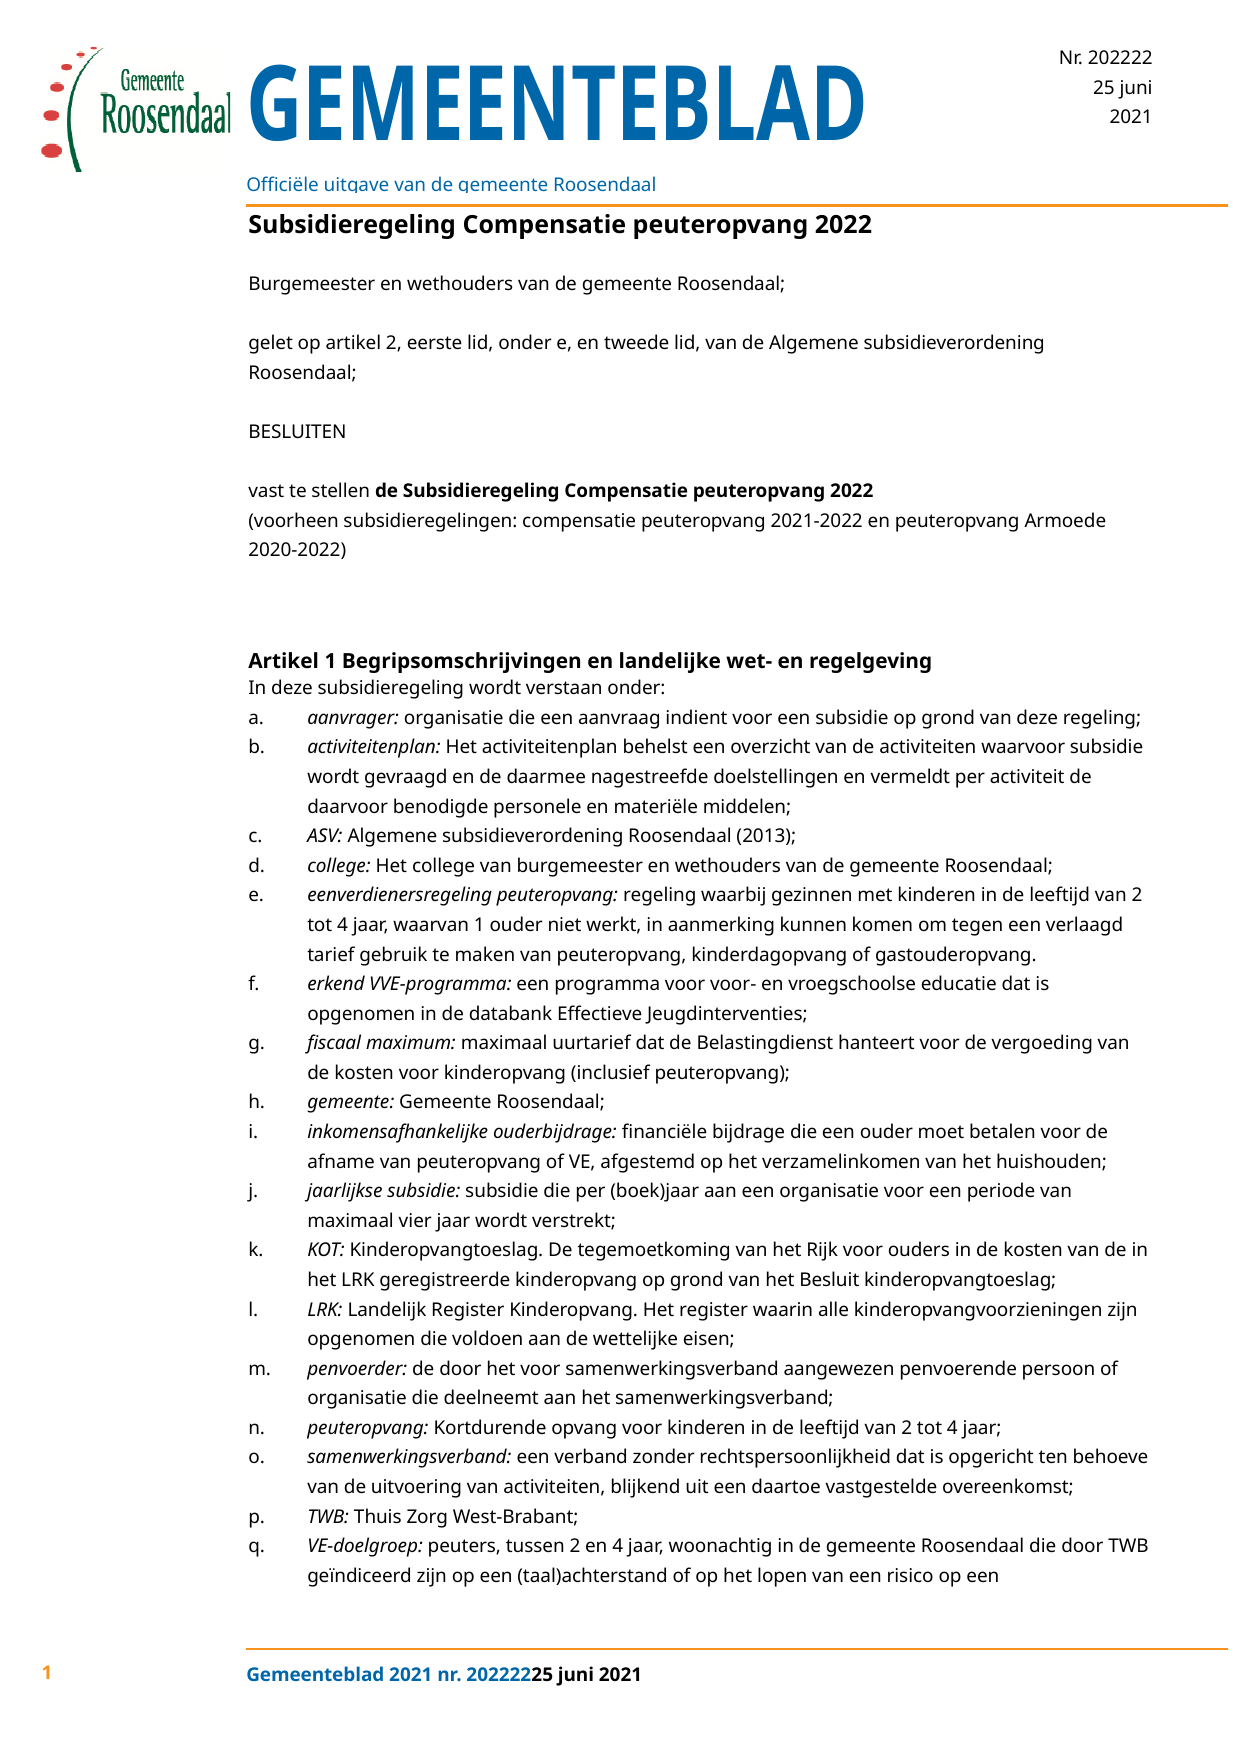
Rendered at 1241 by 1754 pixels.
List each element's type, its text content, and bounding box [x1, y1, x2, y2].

list activiteitenplan: Het activiteitenplan behelst een overzicht van de activiteiten waarvoor subsidie wordt gevraagd en de daarmee nagestreefde doelstellingen en vermeldt per activiteit de daarvoor benodigde personele en materiële middelen; [248, 734, 1152, 819]
text Artikel 1 Begripsomschrijvingen en landelijke wet- en regelgeving [248, 646, 1152, 674]
list LRK: Landelijk Register Kinderopvang. Het register waarin alle kinderopvangvoorzieningen zijn opgenomen die voldoen aan de wettelijke eisen; [248, 1296, 1152, 1351]
list peuteropvang: Kortdurende opvang voor kinderen in de leeftijd van 2 tot 4 jaar; [248, 1414, 1152, 1440]
list erkend VVE-programma: een programma voor voor- en vroegschoolse educatie dat is opgenomen in de databank Effectieve Jeugdinterventies; [248, 970, 1152, 1026]
text vast te stellen de Subsidieregeling Compensatie peuteropvang 2022 [248, 477, 1152, 503]
text gelet op artikel 2, eerste lid, onder e, en tweede lid, van de Algemene subsidieverordening Roosendaal; [248, 329, 1152, 385]
text Subsidieregeling Compensatie peuteropvang 2022 [248, 207, 1152, 241]
text Burgemeester en wethouders van de gemeente Roosendaal; [248, 270, 1152, 296]
list KOT: Kinderopvangtoeslag. De tegemoetkoming van het Rijk voor ouders in de kosten van de in het LRK geregistreerde kinderopvang op grond van het Besluit kinderopvangtoeslag; [248, 1237, 1152, 1292]
list TWB: Thuis Zorg West-Brabant; [248, 1503, 1152, 1529]
picture [41, 47, 231, 172]
list college: Het college van burgemeester en wethouders van de gemeente Roosendaal; [248, 852, 1152, 878]
text (voorheen subsidieregelingen: compensatie peuteropvang 2021-2022 en peuteropvang Armoede 2020-2022) [248, 507, 1152, 562]
text In deze subsidieregeling wordt verstaan onder: [248, 674, 1152, 700]
list ASV: Algemene subsidieverordening Roosendaal (2013); [248, 822, 1152, 848]
list fiscaal maximum: maximaal uurtarief dat de Belastingdienst hanteert voor de vergoeding van de kosten voor kinderopvang (inclusief peuteropvang); [248, 1029, 1152, 1085]
list samenwerkingsverband: een verband zonder rechtspersoonlijkheid dat is opgericht ten behoeve van de uitvoering van activiteiten, blijkend uit een daartoe vastgestelde overeenkomst; [248, 1444, 1152, 1499]
list eenverdienersregeling peuteropvang: regeling waarbij gezinnen met kinderen in de leeftijd van 2 tot 4 jaar, waarvan 1 ouder niet werkt, in aanmerking kunnen komen om tegen een verlaagd tarief gebruik te maken van peuteropvang, kinderdagopvang of gastouderopvang. [248, 882, 1152, 967]
list inkomensafhankelijke ouderbijdrage: financiële bijdrage die een ouder moet betalen voor de afname van peuteropvang of VE, afgestemd op het verzamelinkomen van het huishouden; [248, 1118, 1152, 1174]
list jaarlijkse subsidie: subsidie die per (boek)jaar aan een organisatie voor een periode van maximaal vier jaar wordt verstrekt; [248, 1177, 1152, 1233]
text BESLUITEN [248, 418, 1152, 444]
list VE-doelgroep: peuters, tussen 2 en 4 jaar, woonachtig in de gemeente Roosendaal die door TWB geïndiceerd zijn op een (taal)achterstand of op het lopen van een risico op een [248, 1532, 1152, 1588]
list gemeente: Gemeente Roosendaal; [248, 1089, 1152, 1114]
list aanvrager: organisatie die een aanvraag indient voor een subsidie op grond van deze regeling; [248, 704, 1152, 730]
list penvoerder: de door het voor samenwerkingsverband aangewezen penvoerende persoon of organisatie die deelneemt aan het samenwerkingsverband; [248, 1355, 1152, 1410]
